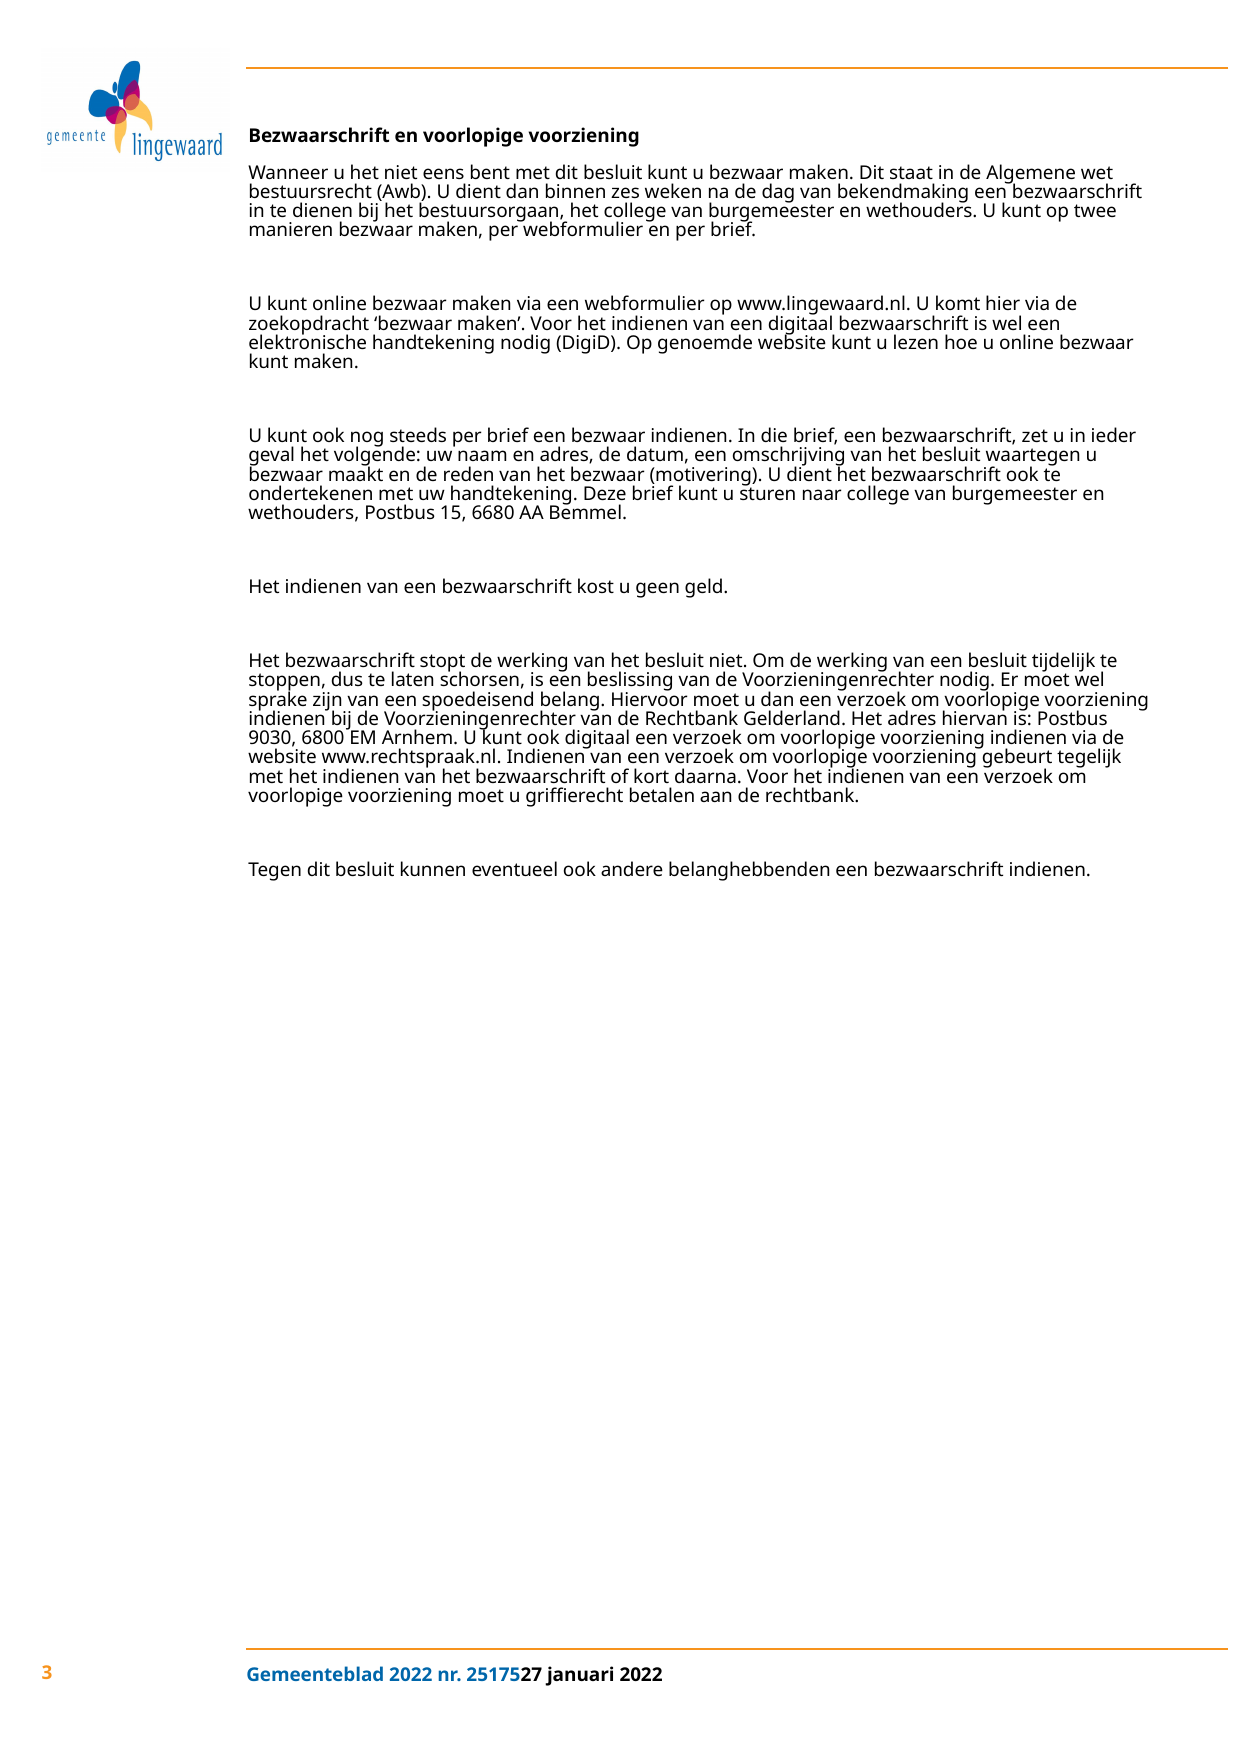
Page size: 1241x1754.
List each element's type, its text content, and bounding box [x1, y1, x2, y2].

text Tegen dit besluit kunnen eventueel ook andere belanghebbenden een bezwaarschrift indienen. [248, 861, 1152, 880]
picture [41, 47, 231, 172]
text Het indienen van een bezwaarschrift kost u geen geld. [248, 578, 1152, 597]
text Het bezwaarschrift stopt de werking van het besluit niet. Om de werking van een besluit tijdelijk te stoppen, dus te laten schorsen, is een beslissing van de Voorzieningenrechter nodig. Er moet wel sprake zijn van een spoedeisend belang. Hiervoor moet u dan een verzoek om voorlopige voorziening indienen bij de Voorzieningenrechter van de Rechtbank Gelderland. Het adres hiervan is: Postbus 9030, 6800 EM Arnhem. U kunt ook digitaal een verzoek om voorlopige voorziening indienen via de website www.rechtspraak.nl. Indienen van een verzoek om voorlopige voorziening gebeurt tegelijk met het indienen van het bezwaarschrift of kort daarna. Voor het indienen van een verzoek om voorlopige voorziening moet u griffierecht betalen aan de rechtbank. [248, 652, 1152, 806]
text U kunt ook nog steeds per brief een bezwaar indienen. In die brief, een bezwaarschrift, zet u in ieder geval het volgende: uw naam en adres, de datum, een omschrijving van het besluit waartegen u bezwaar maakt en de reden van het bezwaar (motivering). U dient het bezwaarschrift ook te ondertekenen met uw handtekening. Deze brief kunt u sturen naar college van burgemeester en wethouders, Postbus 15, 6680 AA Bemmel. [248, 427, 1152, 523]
text Wanneer u het niet eens bent met dit besluit kunt u bezwaar maken. Dit staat in de Algemene wet bestuursrecht (Awb). U dient dan binnen zes weken na de dag van bekendmaking een bezwaarschrift in te dienen bij het bestuursorgaan, het college van burgemeester en wethouders. U kunt op twee manieren bezwaar maken, per webformulier en per brief. [248, 164, 1152, 241]
text Bezwaarschrift en voorlopige voorziening [248, 127, 1152, 146]
text U kunt online bezwaar maken via een webformulier op www.lingewaard.nl. U komt hier via de zoekopdracht ‘bezwaar maken’. Voor het indienen van een digitaal bezwaarschrift is wel een elektronische handtekening nodig (DigiD). Op genoemde website kunt u lezen hoe u online bezwaar kunt maken. [248, 295, 1152, 372]
